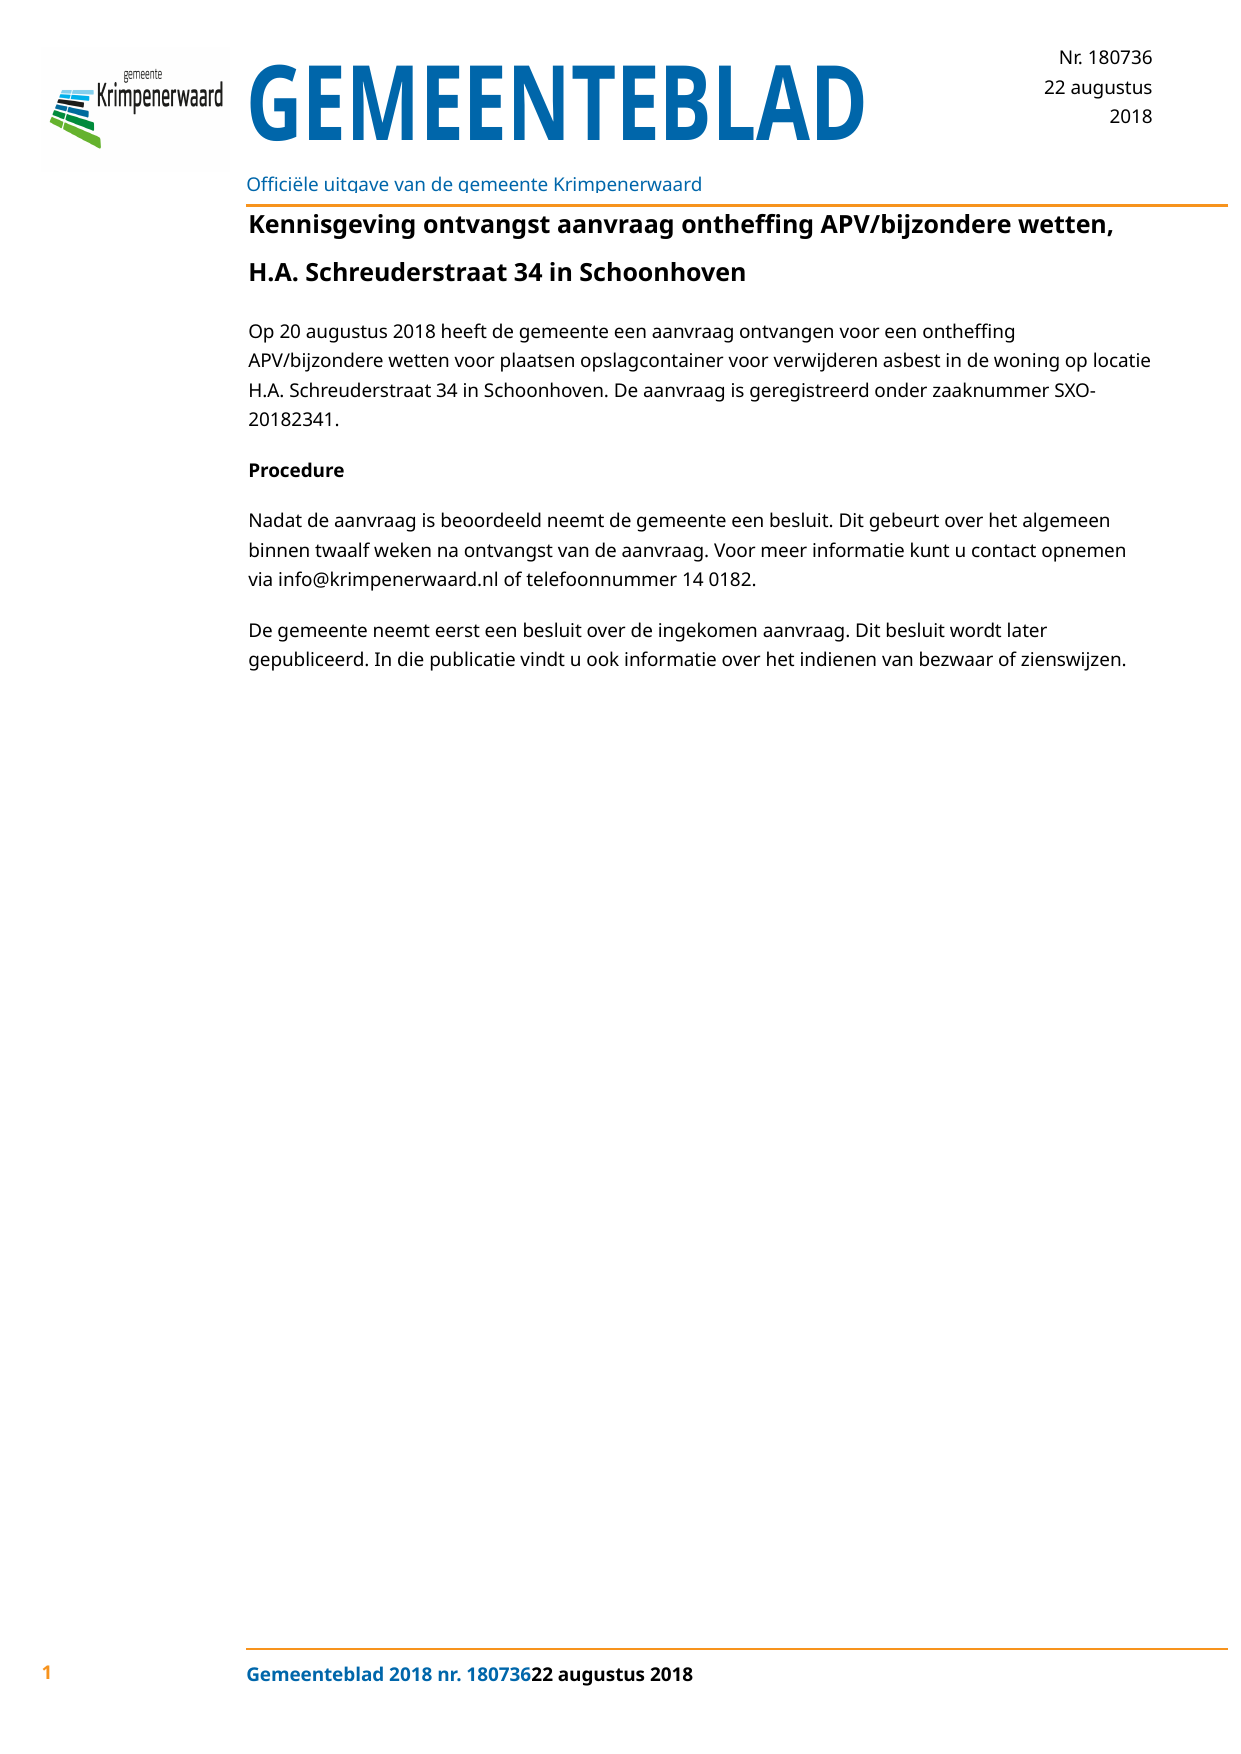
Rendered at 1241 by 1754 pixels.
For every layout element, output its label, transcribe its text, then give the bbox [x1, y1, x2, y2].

text Nadat de aanvraag is beoordeeld neemt de gemeente een besluit. Dit gebeurt over het algemeen binnen twaalf weken na ontvangst van de aanvraag. Voor meer informatie kunt u contact opnemen via info@krimpenerwaard.nl of telefoonnummer 14 0182. [248, 507, 1152, 592]
text Procedure [248, 457, 1152, 483]
text Kennisgeving ontvangst aanvraag ontheffing APV/bijzondere wetten, H.A. Schreuderstraat 34 in Schoonhoven [248, 207, 1152, 288]
text Op 20 augustus 2018 heeft de gemeente een aanvraag ontvangen voor een ontheffing APV/bijzondere wetten voor plaatsen opslagcontainer voor verwijderen asbest in de woning op locatie H.A. Schreuderstraat 34 in Schoonhoven. De aanvraag is geregistreerd onder zaaknummer SXO-20182341. [248, 318, 1152, 432]
text De gemeente neemt eerst een besluit over de ingekomen aanvraag. Dit besluit wordt later gepubliceerd. In die publicatie vindt u ook informatie over het indienen van bezwaar of zienswijzen. [248, 617, 1152, 672]
picture [41, 47, 231, 172]
